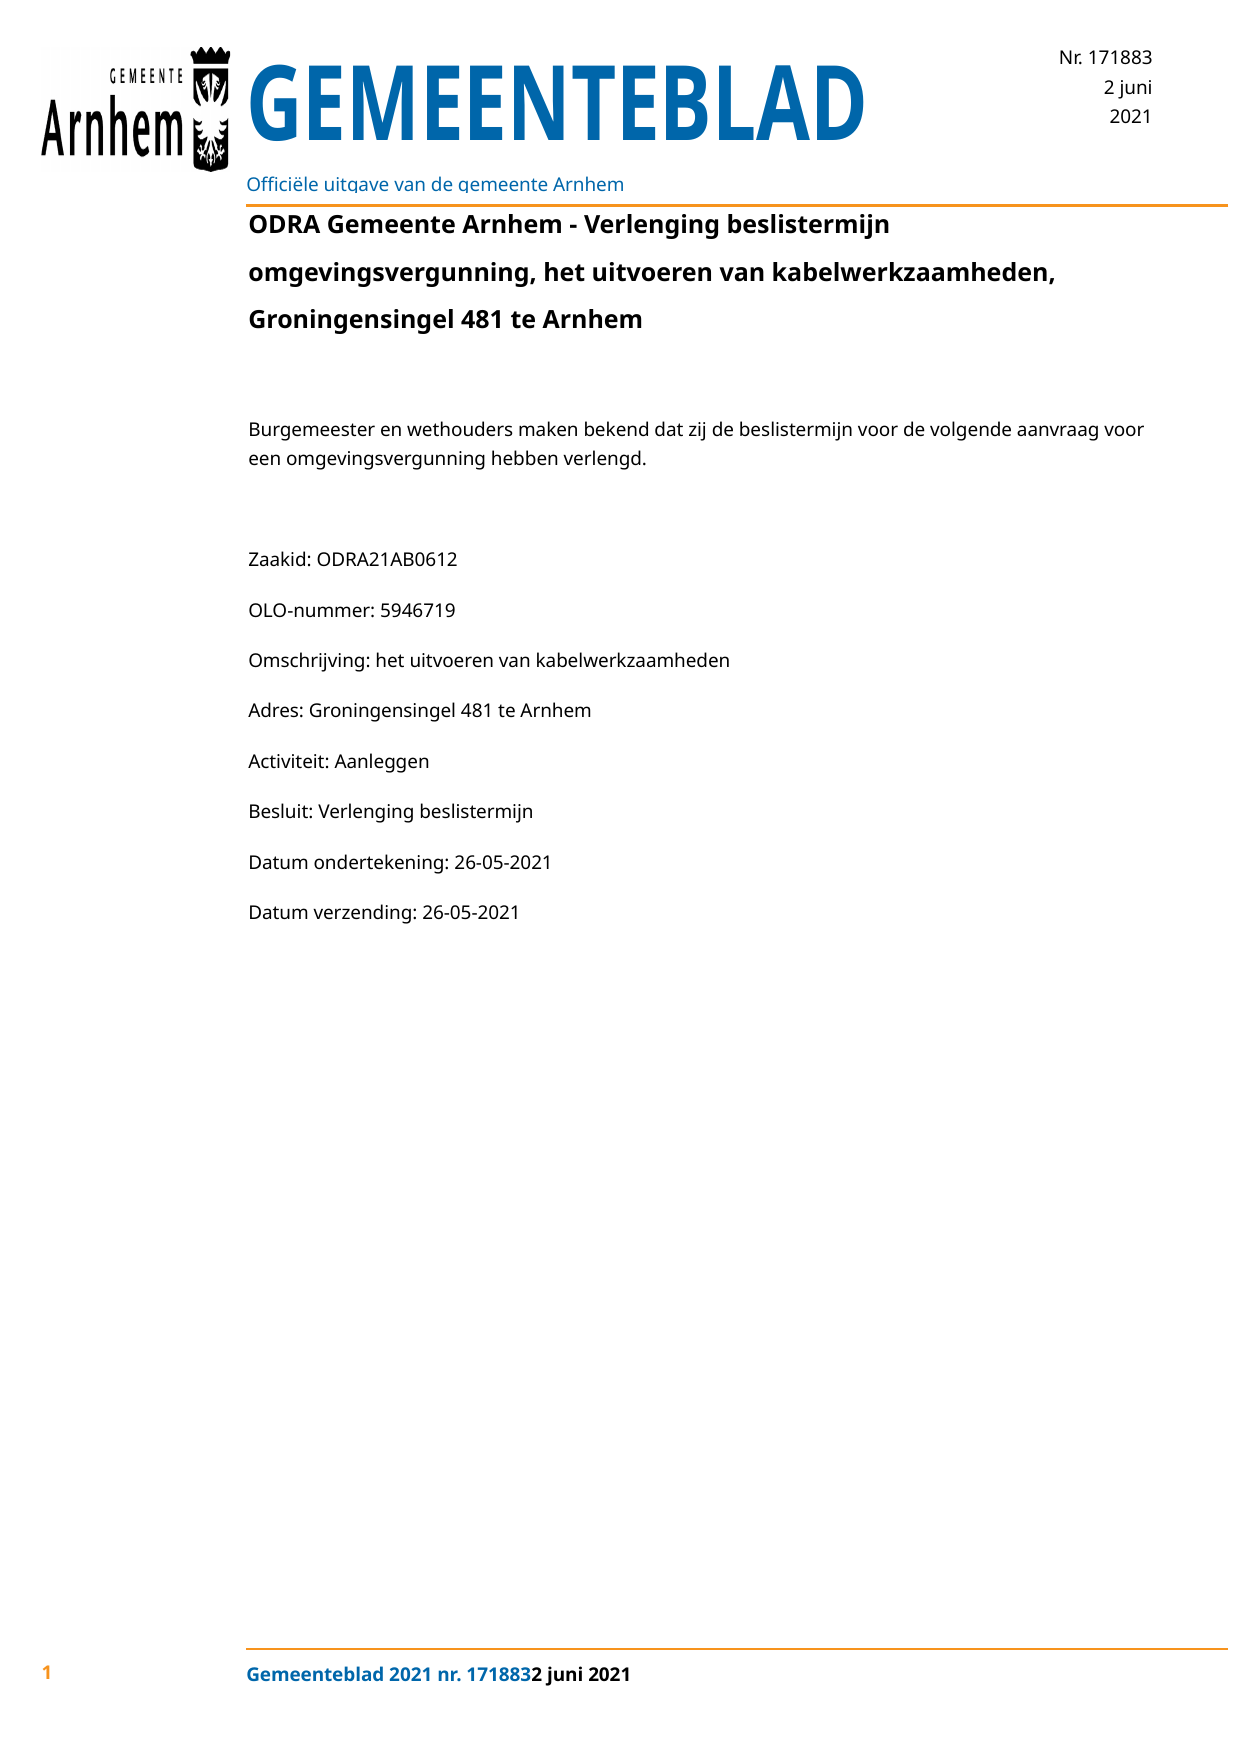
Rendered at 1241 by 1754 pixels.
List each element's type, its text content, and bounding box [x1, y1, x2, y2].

text ODRA Gemeente Arnhem - Verlenging beslistermijn omgevingsvergunning, het uitvoeren van kabelwerkzaamheden, Groningensingel 481 te Arnhem [248, 207, 1152, 336]
text Adres: Groningensingel 481 te Arnhem [248, 698, 1152, 723]
text Besluit: Verlenging beslistermijn [248, 798, 1152, 824]
text Omschrijving: het uitvoeren van kabelwerkzaamheden [248, 647, 1152, 673]
text Datum ondertekening: 26-05-2021 [248, 849, 1152, 874]
text Activiteit: Aanleggen [248, 748, 1152, 774]
text OLO-nummer: 5946719 [248, 597, 1152, 622]
text Burgemeester en wethouders maken bekend dat zij de beslistermijn voor de volgende aanvraag voor een omgevingsvergunning hebben verlengd. [248, 416, 1152, 471]
picture [41, 47, 231, 172]
text Datum verzending: 26-05-2021 [248, 899, 1152, 925]
text Zaakid: ODRA21AB0612 [248, 546, 1152, 572]
